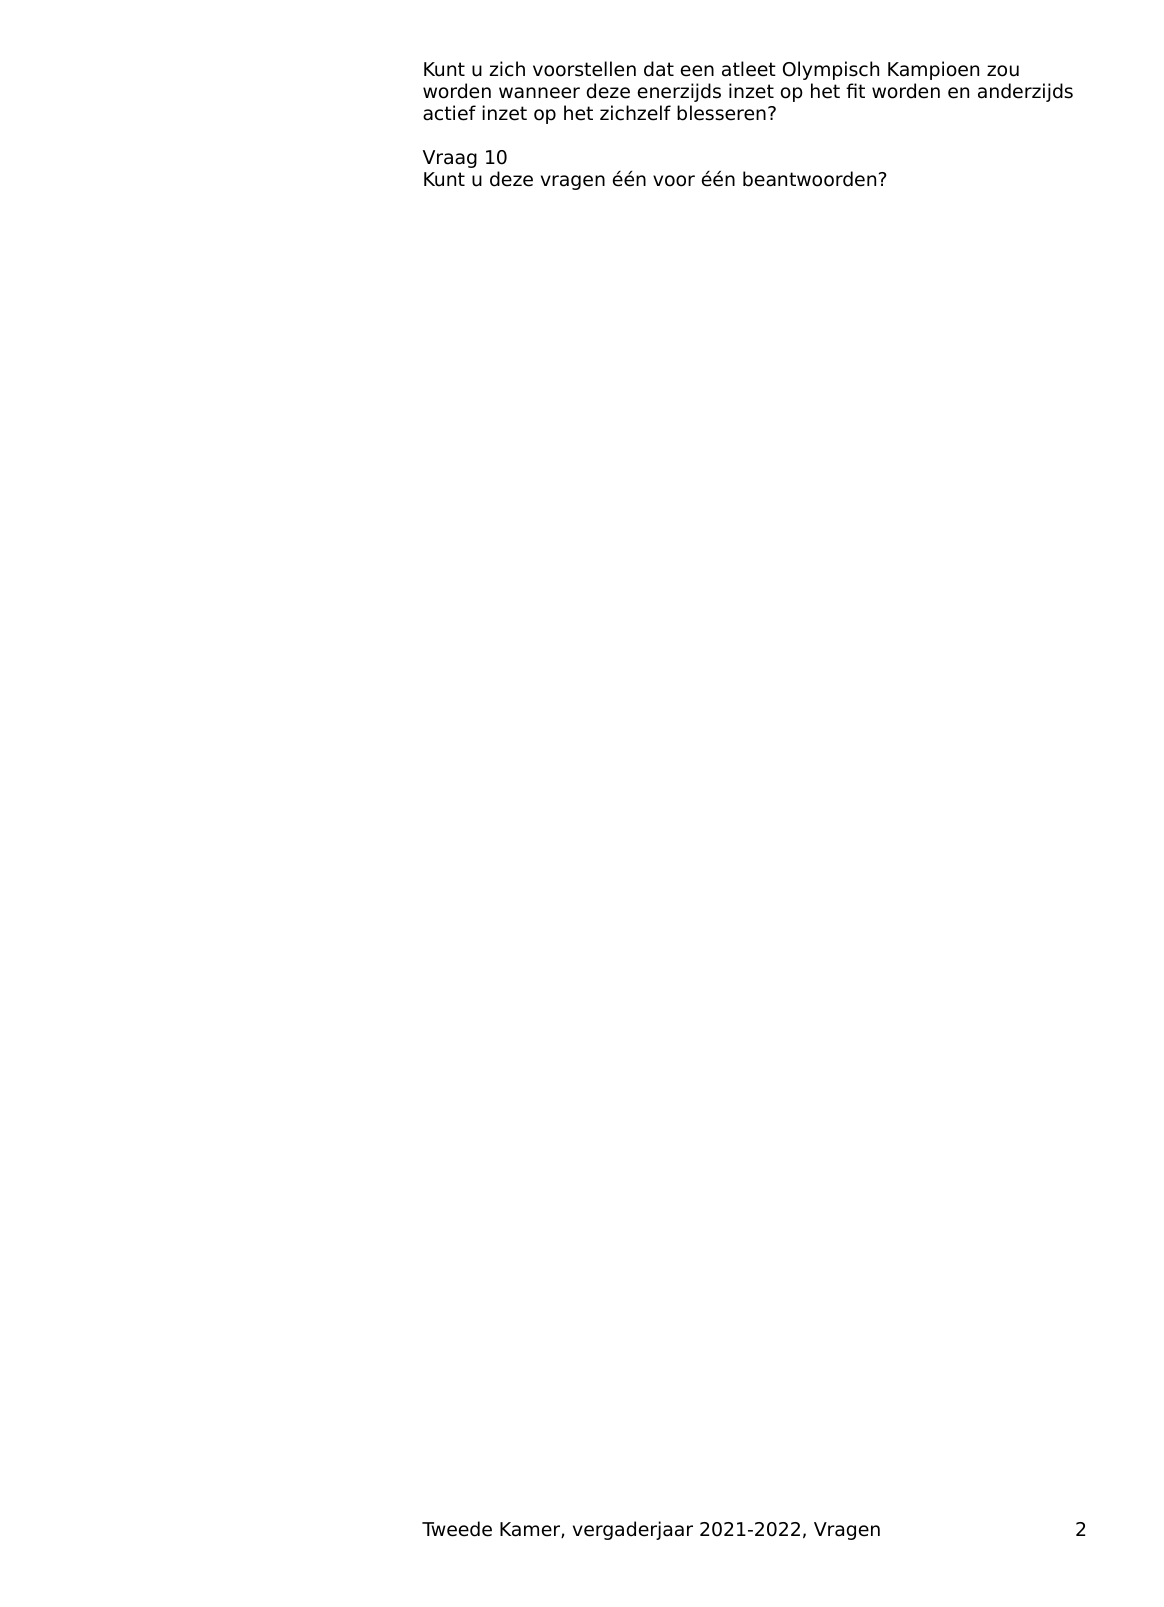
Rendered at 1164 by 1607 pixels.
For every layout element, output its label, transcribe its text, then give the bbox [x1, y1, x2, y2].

text Kunt u deze vragen één voor één beantwoorden? [422, 169, 1087, 191]
text Vraag 10 [422, 147, 1087, 169]
text Kunt u zich voorstellen dat een atleet Olympisch Kampioen zou worden wanneer deze enerzijds inzet op het fit worden en anderzijds actief inzet op het zichzelf blesseren? [422, 59, 1087, 125]
